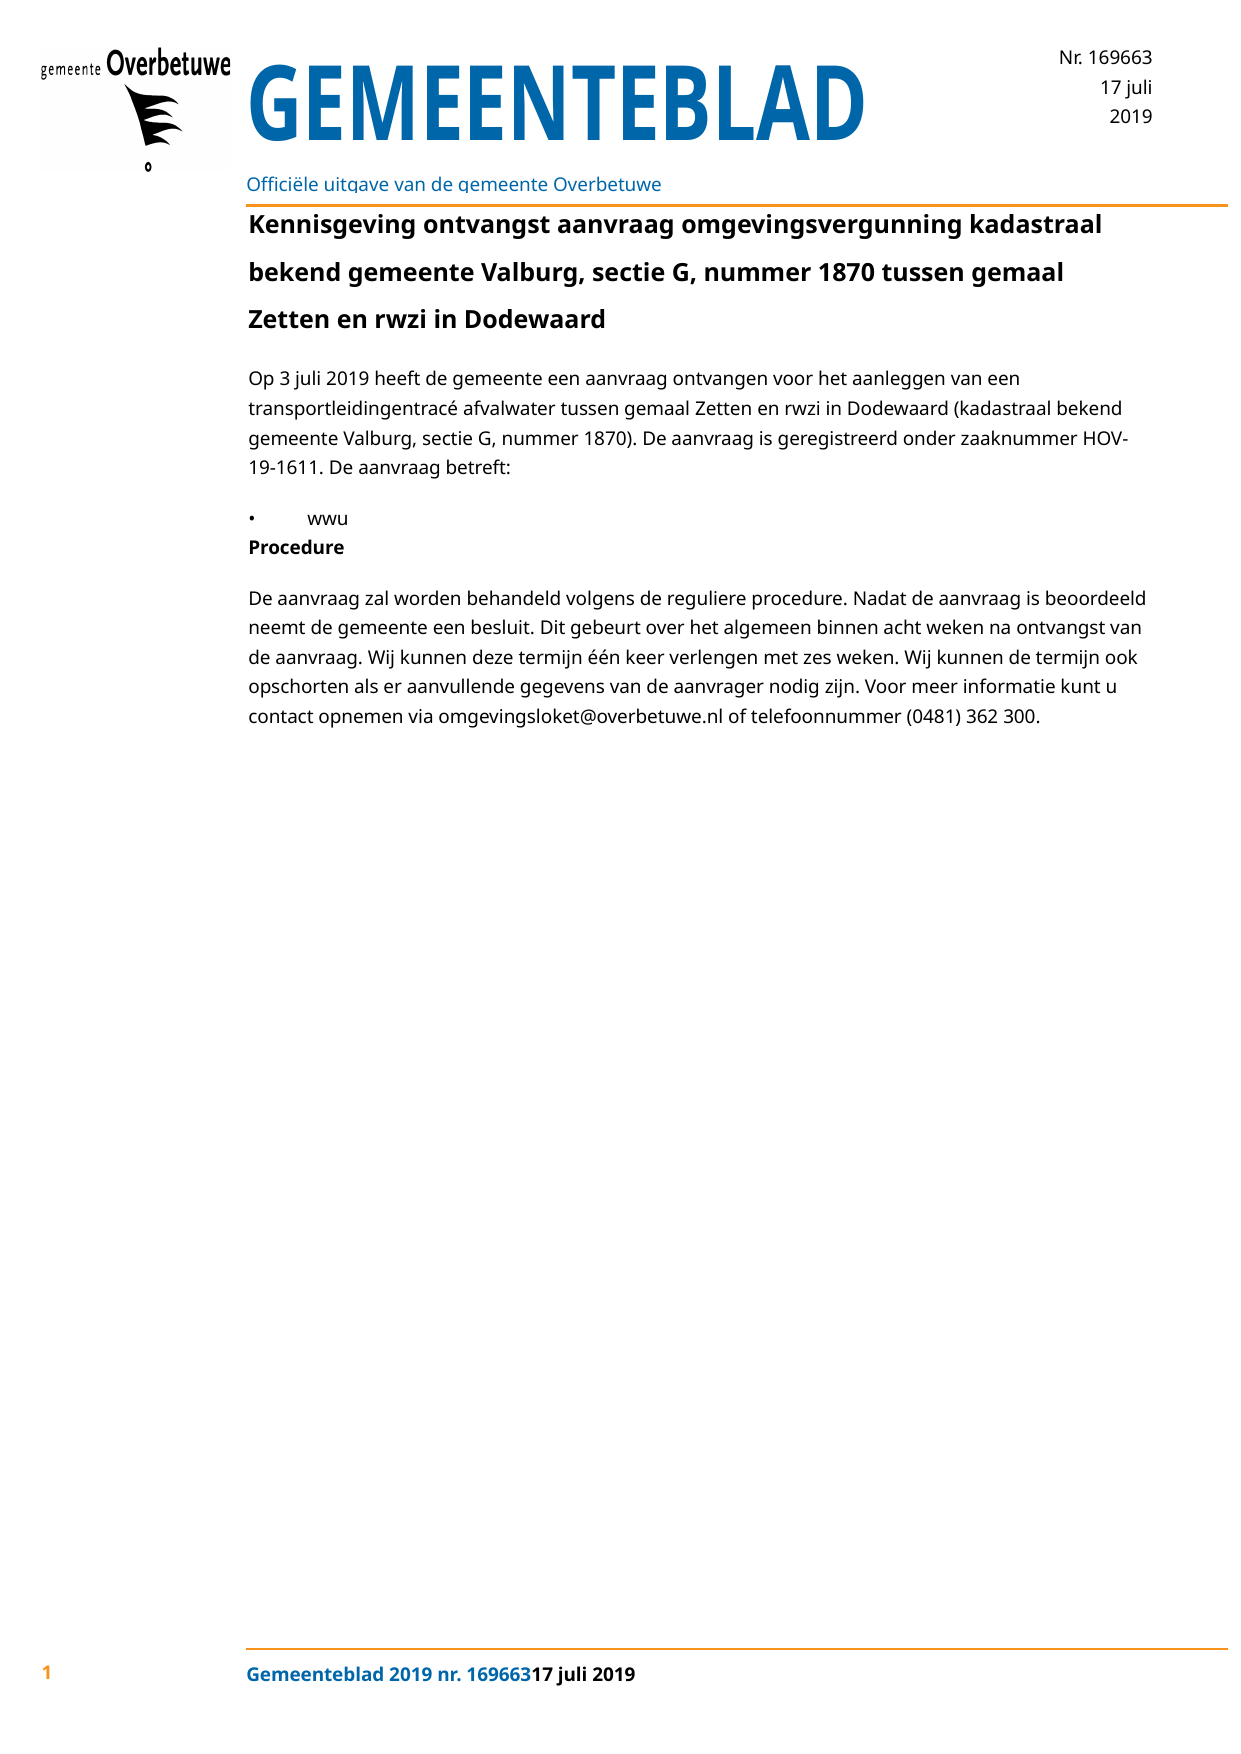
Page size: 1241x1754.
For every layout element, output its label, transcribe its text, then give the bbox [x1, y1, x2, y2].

list wwu [248, 505, 1152, 530]
text De aanvraag zal worden behandeld volgens de reguliere procedure. Nadat de aanvraag is beoordeeld neemt de gemeente een besluit. Dit gebeurt over het algemeen binnen acht weken na ontvangst van de aanvraag. Wij kunnen deze termijn één keer verlengen met zes weken. Wij kunnen de termijn ook opschorten als er aanvullende gegevens van de aanvrager nodig zijn. Voor meer informatie kunt u contact opnemen via omgevingsloket@overbetuwe.nl of telefoonnummer (0481) 362 300. [248, 585, 1152, 729]
text Op 3 juli 2019 heeft de gemeente een aanvraag ontvangen voor het aanleggen van een transportleidingentracé afvalwater tussen gemaal Zetten en rwzi in Dodewaard (kadastraal bekend gemeente Valburg, sectie G, nummer 1870). De aanvraag is geregistreerd onder zaaknummer HOV-19-1611. De aanvraag betreft: [248, 366, 1152, 480]
text Procedure [248, 534, 1152, 560]
picture [41, 47, 231, 172]
text Kennisgeving ontvangst aanvraag omgevingsvergunning kadastraal bekend gemeente Valburg, sectie G, nummer 1870 tussen gemaal Zetten en rwzi in Dodewaard [248, 207, 1152, 336]
